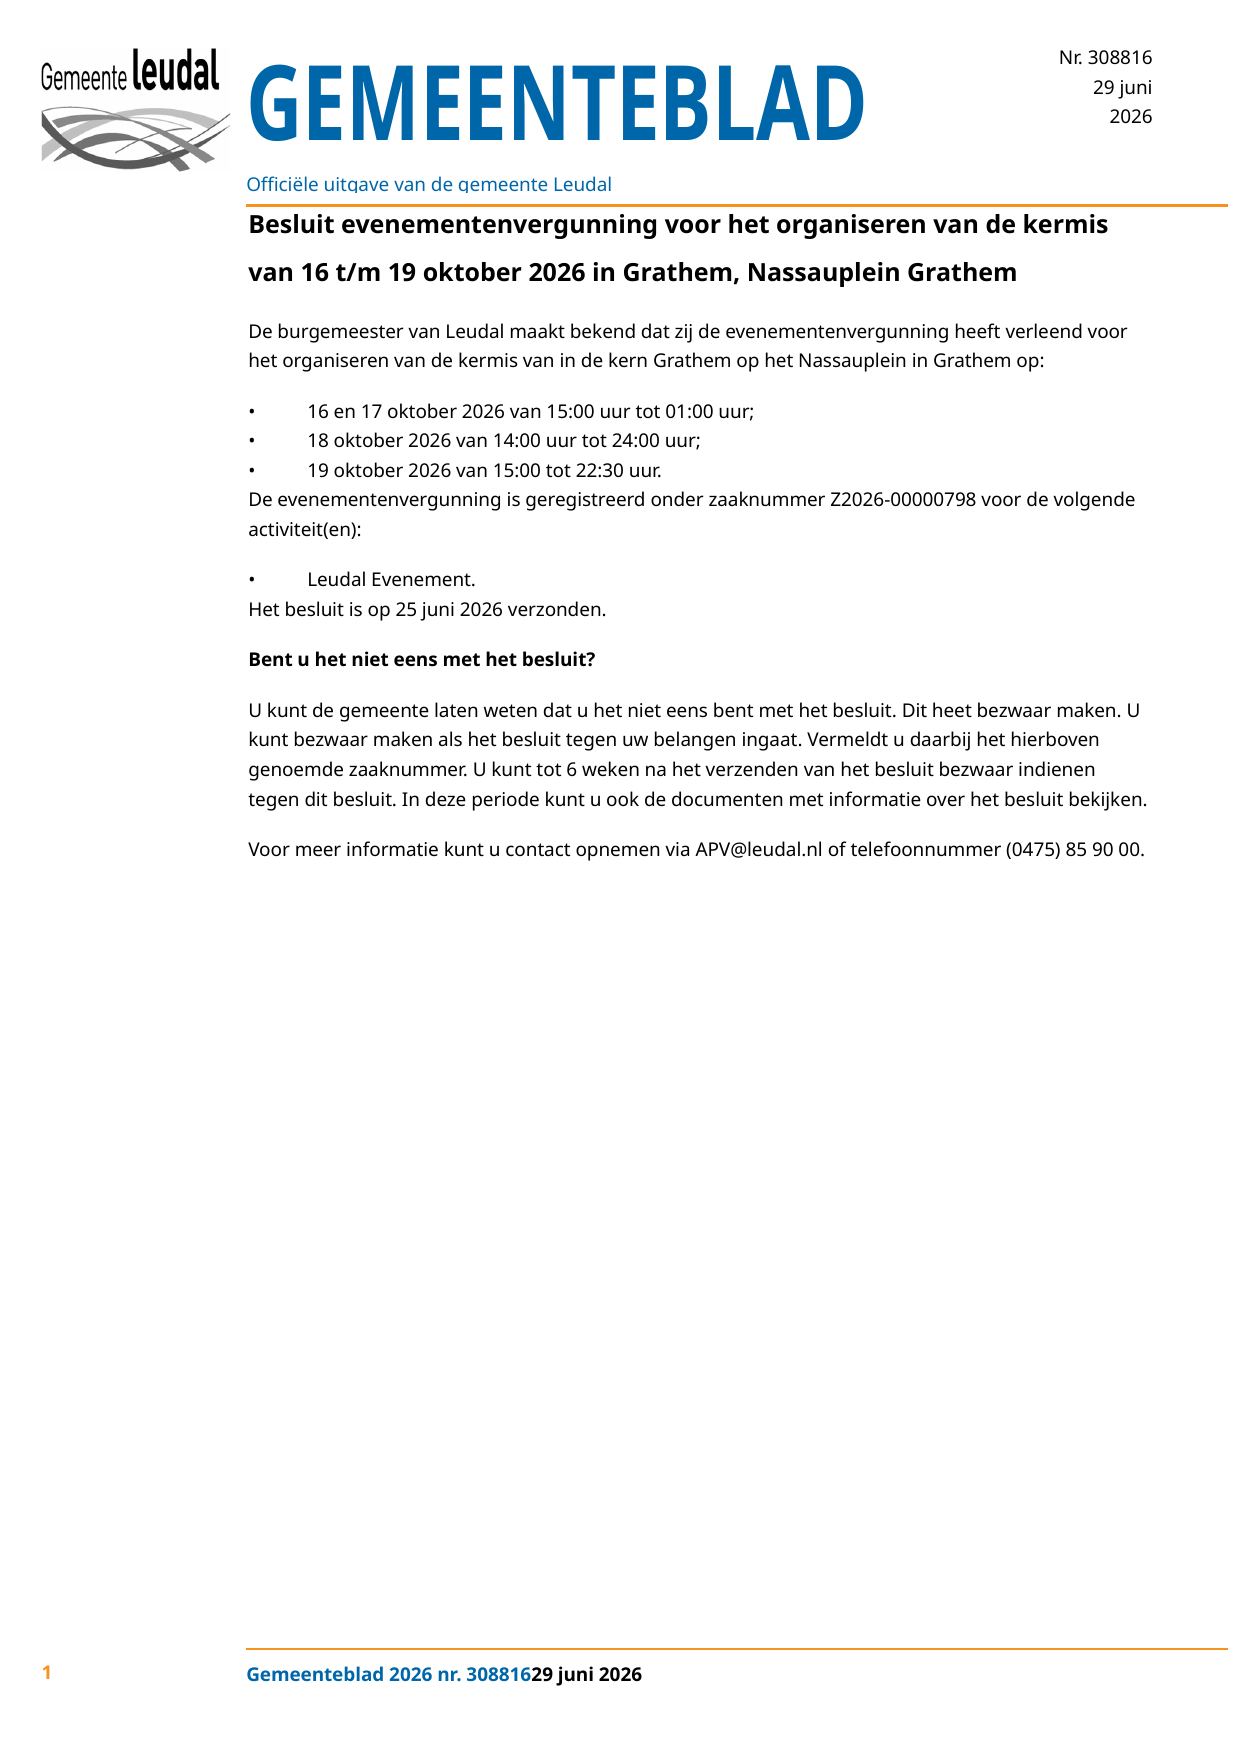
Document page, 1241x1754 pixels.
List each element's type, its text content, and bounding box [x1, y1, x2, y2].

text Het besluit is op 25 juni 2026 verzonden. [248, 596, 1152, 622]
text Besluit evenementenvergunning voor het organiseren van de kermis van 16 t/m 19 oktober 2026 in Grathem, Nassauplein Grathem [248, 207, 1152, 288]
list 19 oktober 2026 van 15:00 tot 22:30 uur. [248, 457, 1152, 483]
picture [41, 47, 231, 172]
text De evenementenvergunning is geregistreerd onder zaaknummer Z2026-00000798 voor de volgende activiteit(en): [248, 487, 1152, 542]
list Leudal Evenement. [248, 567, 1152, 592]
list 16 en 17 oktober 2026 van 15:00 uur tot 01:00 uur; [248, 398, 1152, 424]
text De burgemeester van Leudal maakt bekend dat zij de evenementenvergunning heeft verleend voor het organiseren van de kermis van in de kern Grathem op het Nassauplein in Grathem op: [248, 318, 1152, 373]
text Bent u het niet eens met het besluit? [248, 647, 1152, 672]
text Voor meer informatie kunt u contact opnemen via APV@leudal.nl of telefoonnummer (0475) 85 90 00. [248, 836, 1152, 862]
text U kunt de gemeente laten weten dat u het niet eens bent met het besluit. Dit heet bezwaar maken. U kunt bezwaar maken als het besluit tegen uw belangen ingaat. Vermeldt u daarbij het hierboven genoemde zaaknummer. U kunt tot 6 weken na het verzenden van het besluit bezwaar indienen tegen dit besluit. In deze periode kunt u ook de documenten met informatie over het besluit bekijken. [248, 697, 1152, 812]
list 18 oktober 2026 van 14:00 uur tot 24:00 uur; [248, 427, 1152, 453]
